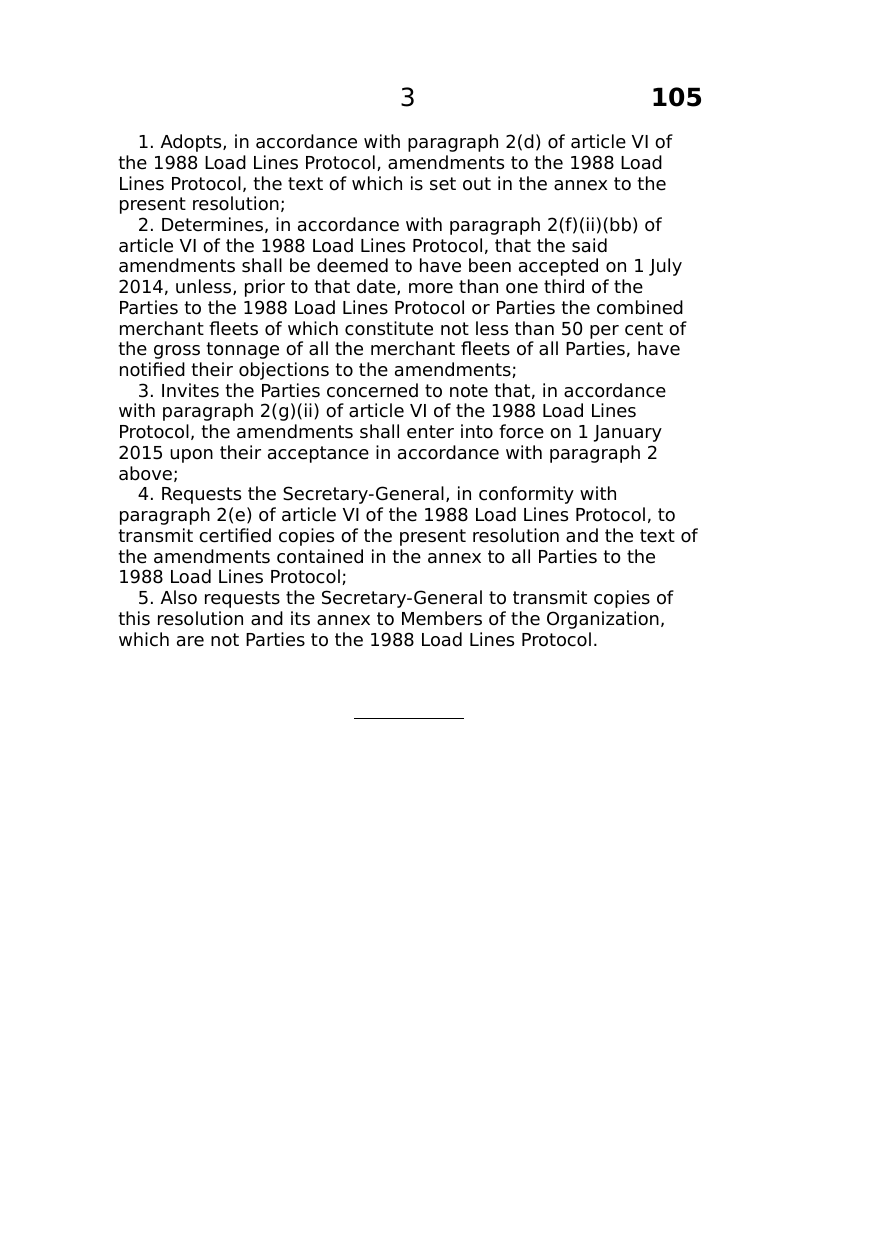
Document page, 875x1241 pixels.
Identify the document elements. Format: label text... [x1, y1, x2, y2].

text 2. Determines, in accordance with paragraph 2(f)(ii)(bb) of article VI of the 1988 Load Lines Protocol, that the said amendments shall be deemed to have been accepted on 1 July 2014, unless, prior to that date, more than one third of the Parties to the 1988 Load Lines Protocol or Parties the combined merchant fleets of which constitute not less than 50 per cent of the gross tonnage of all the merchant fleets of all Parties, have notified their objections to the amendments; [118, 215, 703, 381]
text 4. Requests the Secretary-General, in conformity with paragraph 2(e) of article VI of the 1988 Load Lines Protocol, to transmit certified copies of the present resolution and the text of the amendments contained in the annex to all Parties to the 1988 Load Lines Protocol; [118, 484, 703, 588]
text 5. Also requests the Secretary-General to transmit copies of this resolution and its annex to Members of the Organization, which are not Parties to the 1988 Load Lines Protocol. [118, 588, 703, 650]
text 3. Invites the Parties concerned to note that, in accordance with paragraph 2(g)(ii) of article VI of the 1988 Load Lines Protocol, the amendments shall enter into force on 1 January 2015 upon their acceptance in accordance with paragraph 2 above; [118, 381, 703, 484]
text 1. Adopts, in accordance with paragraph 2(d) of article VI of the 1988 Load Lines Protocol, amendments to the 1988 Load Lines Protocol, the text of which is set out in the annex to the present resolution; [118, 132, 703, 215]
